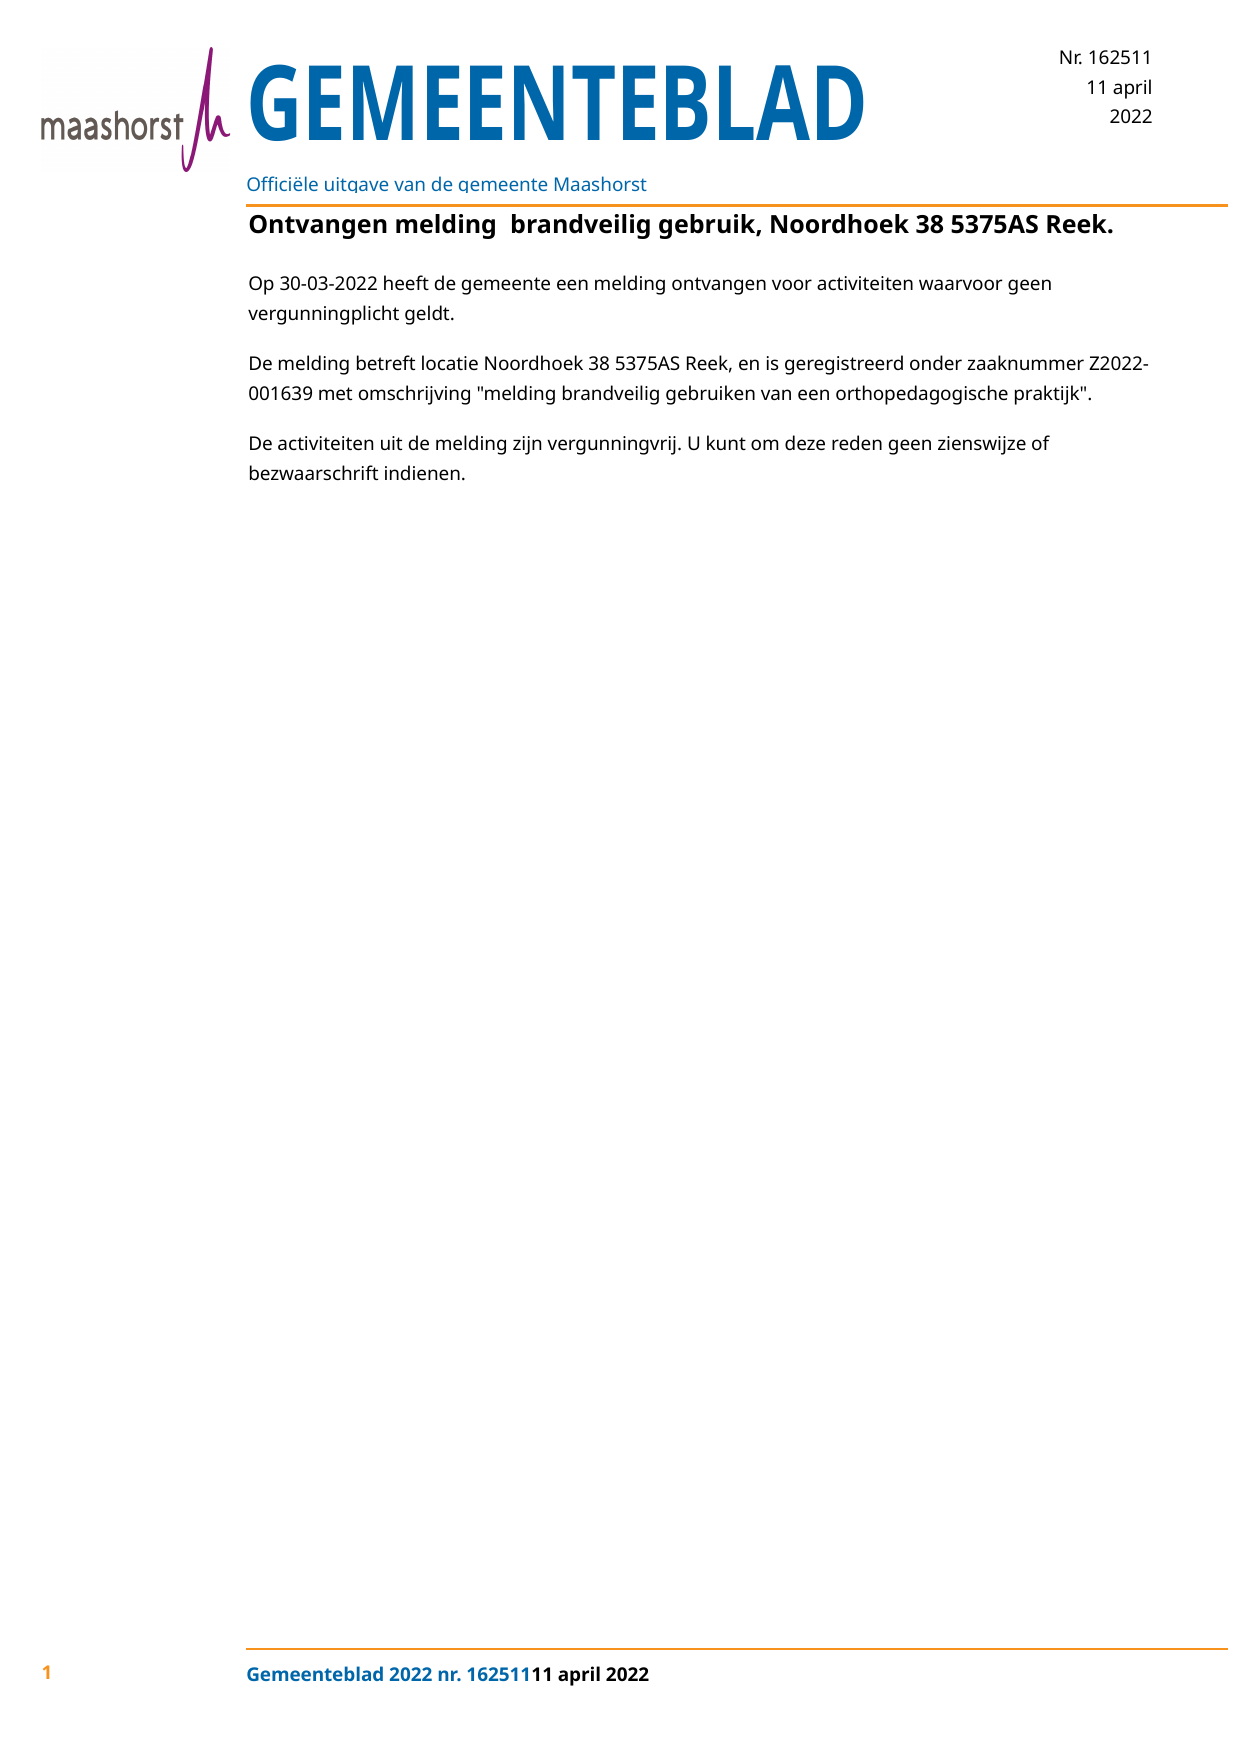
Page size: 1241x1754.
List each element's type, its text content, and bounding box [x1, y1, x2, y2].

picture [41, 47, 231, 172]
text Op 30-03-2022 heeft de gemeente een melding ontvangen voor activiteiten waarvoor geen vergunningplicht geldt. [248, 270, 1152, 326]
text Ontvangen melding brandveilig gebruik, Noordhoek 38 5375AS Reek. [248, 207, 1152, 241]
text De melding betreft locatie Noordhoek 38 5375AS Reek, en is geregistreerd onder zaaknummer Z2022-001639 met omschrijving "melding brandveilig gebruiken van een orthopedagogische praktijk". [248, 350, 1152, 406]
text De activiteiten uit de melding zijn vergunningvrij. U kunt om deze reden geen zienswijze of bezwaarschrift indienen. [248, 430, 1152, 486]
